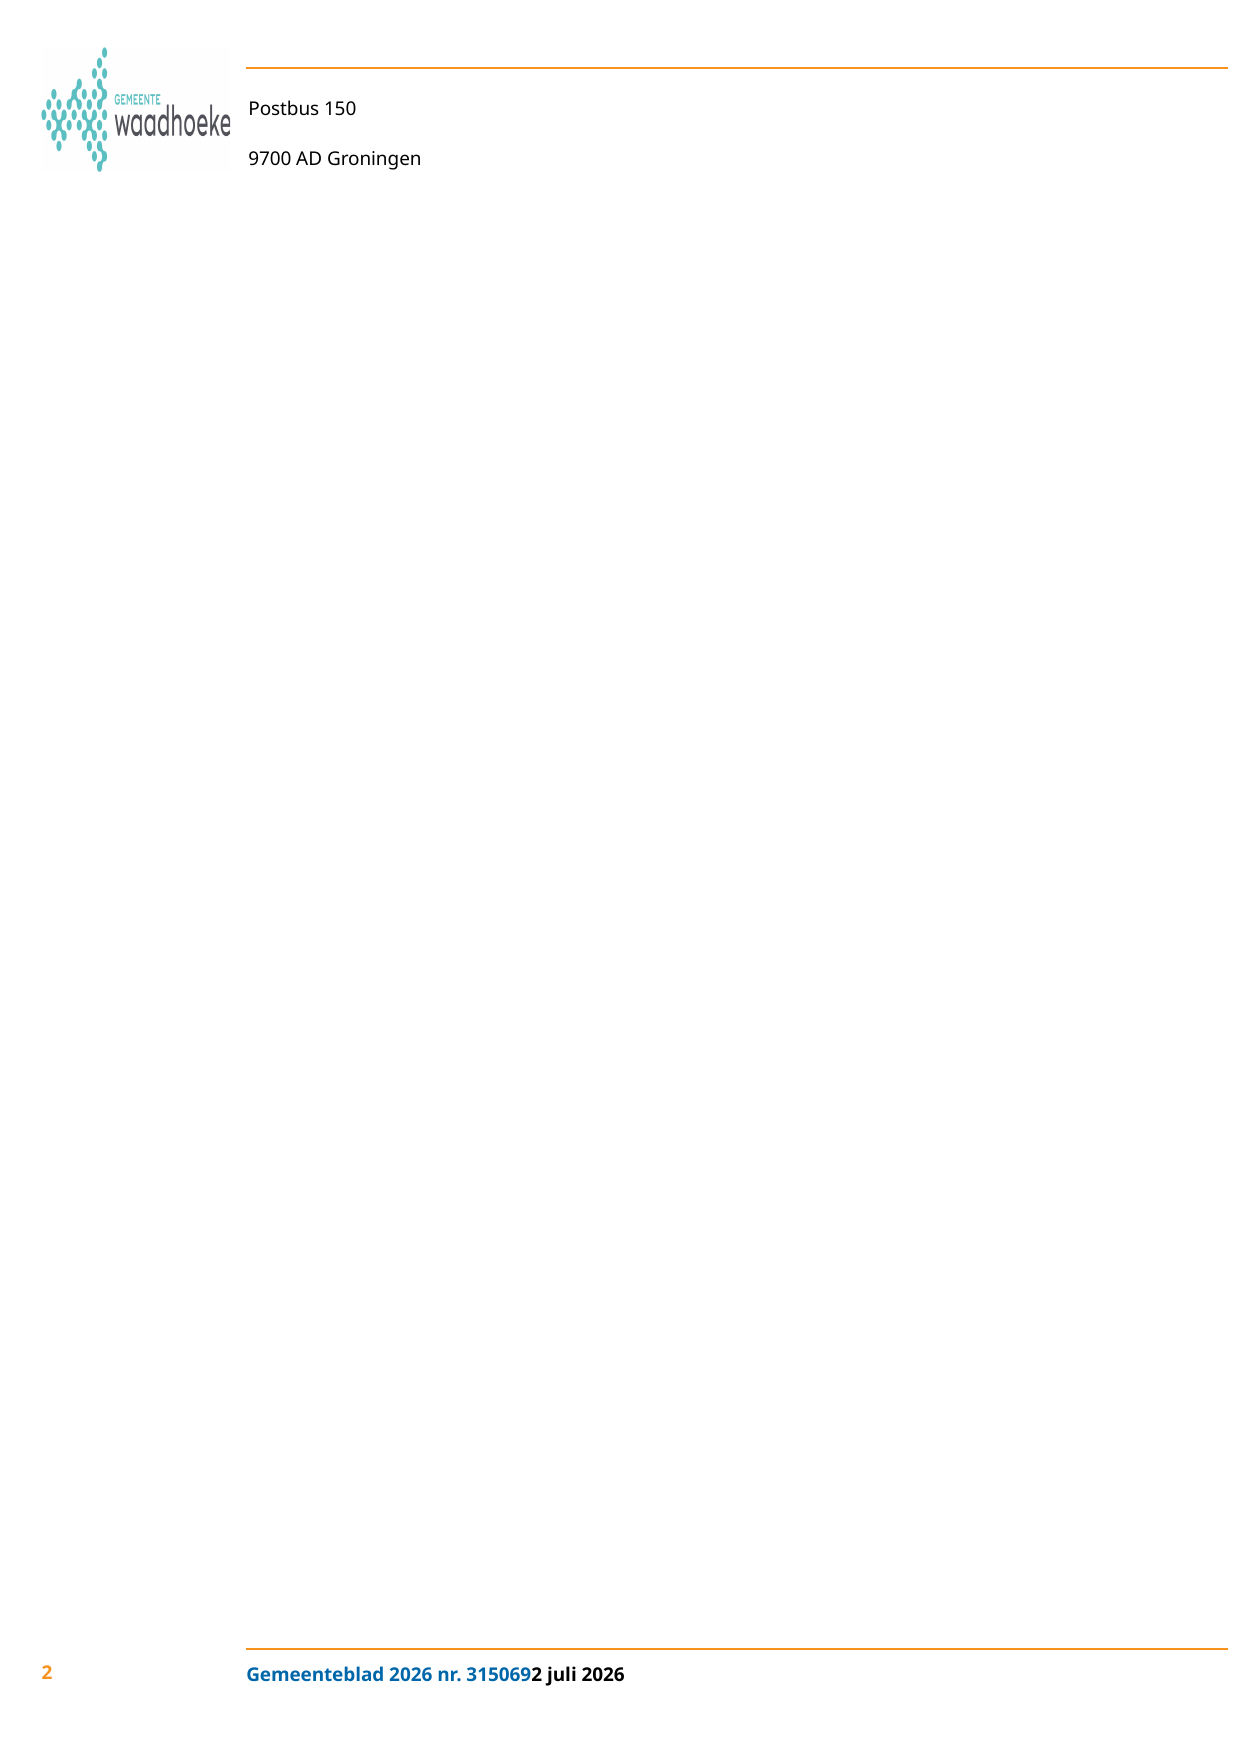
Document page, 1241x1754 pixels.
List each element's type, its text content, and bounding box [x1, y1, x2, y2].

picture [41, 47, 231, 172]
text 9700 AD Groningen [248, 145, 1152, 171]
text Postbus 150 [248, 95, 1152, 121]
